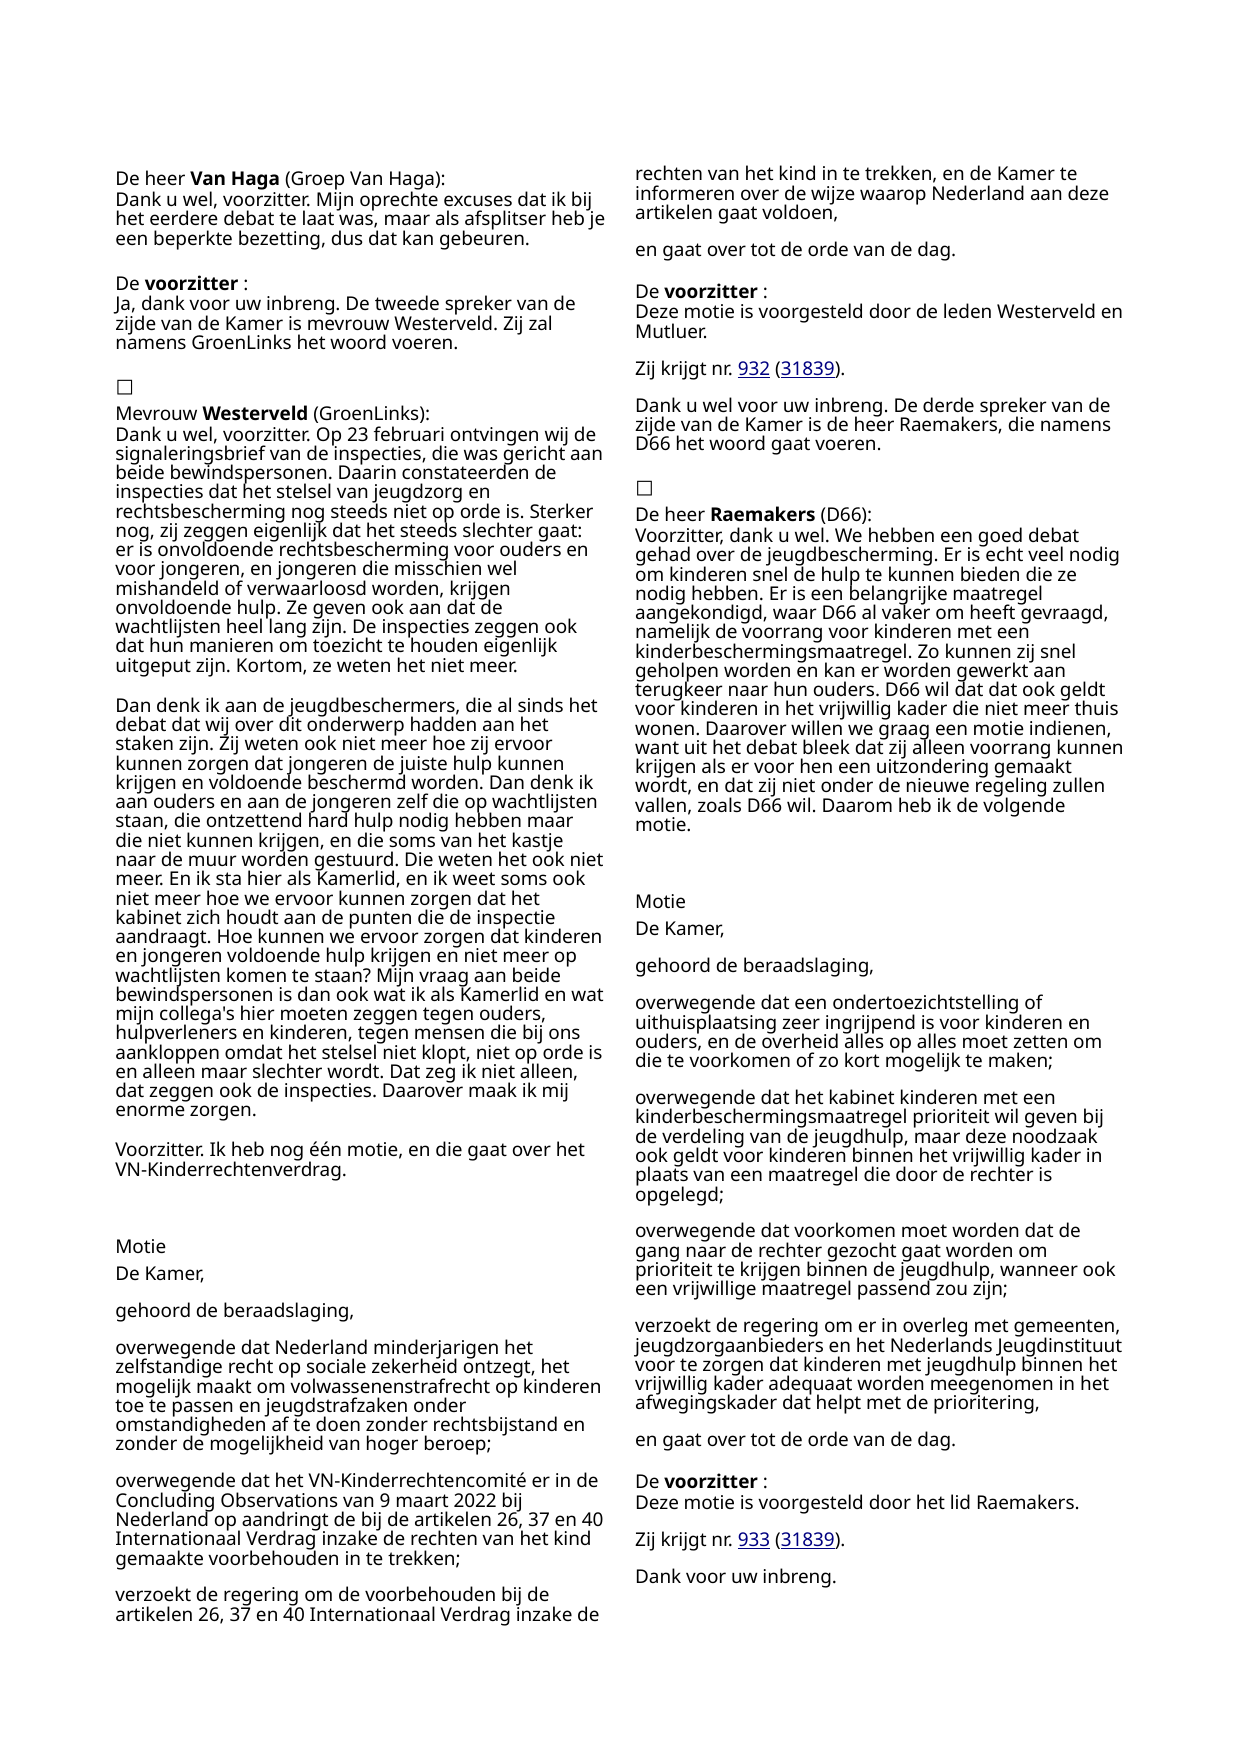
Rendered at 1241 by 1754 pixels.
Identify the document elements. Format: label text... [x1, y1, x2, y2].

text overwegende dat Nederland minderjarigen het zelfstandige recht op sociale zekerheid ontzegt, het mogelijk maakt om volwassenenstrafrecht op kinderen toe te passen en jeugdstrafzaken onder omstandigheden af te doen zonder rechtsbijstand en zonder de mogelijkheid van hoger beroep; [115, 1339, 605, 1455]
text en gaat over tot de orde van de dag. [635, 241, 1125, 260]
text verzoekt de regering om de voorbehouden bij de artikelen 26, 37 en 40 Internationaal Verdrag inzake de [115, 1586, 605, 1625]
text Deze motie is voorgesteld door het lid Raemakers. [635, 1494, 1125, 1513]
text gehoord de beraadslaging, [115, 1302, 605, 1321]
text verzoekt de regering om er in overleg met gemeenten, jeugdzorgaanbieders en het Nederlands Jeugdinstituut voor te zorgen dat kinderen met jeugdhulp binnen het vrijwillig kader adequaat worden meegenomen in het afwegingskader dat helpt met de prioritering, [635, 1317, 1125, 1414]
text en gaat over tot de orde van de dag. [635, 1431, 1125, 1451]
text ⬜ [635, 476, 1125, 501]
text Dank u wel, voorzitter. Mijn oprechte excuses dat ik bij het eerdere debat te laat was, maar als afsplitser heb je een beperkte bezetting, dus dat kan gebeuren. [115, 191, 605, 249]
text Dank u wel voor uw inbreng. De derde spreker van de zijde van de Kamer is de heer Raemakers, die namens D66 het woord gaat voeren. [635, 397, 1125, 455]
text Motie [115, 1233, 605, 1259]
text overwegende dat het kabinet kinderen met een kinderbeschermingsmaatregel prioriteit wil geven bij de verdeling van de jeugdhulp, maar deze noodzaak ook geldt voor kinderen binnen het vrijwillig kader in plaats van een maatregel die door de rechter is opgelegd; [635, 1089, 1125, 1205]
text overwegende dat het VN-Kinderrechtencomité er in de Concluding Observations van 9 maart 2022 bij Nederland op aandringt de bij de artikelen 26, 37 en 40 Internationaal Verdrag inzake de rechten van het kind gemaakte voorbehouden in te trekken; [115, 1472, 605, 1569]
text overwegende dat een ondertoezichtstelling of uithuisplaatsing zeer ingrijpend is voor kinderen en ouders, en de overheid alles op alles moet zetten om die te voorkomen of zo kort mogelijk te maken; [635, 994, 1125, 1071]
text De Kamer, [115, 1265, 605, 1284]
text overwegende dat voorkomen moet worden dat de gang naar de rechter gezocht gaat worden om prioriteit te krijgen binnen de jeugdhulp, wanneer ook een vrijwillige maatregel passend zou zijn; [635, 1222, 1125, 1299]
text De heer Raemakers (D66): [635, 501, 1125, 527]
text Motie [635, 889, 1125, 914]
text De voorzitter : [635, 1468, 1125, 1494]
text Voorzitter. Ik heb nog één motie, en die gaat over het VN-Kinderrechtenverdrag. [115, 1141, 605, 1180]
text Mevrouw Westerveld (GroenLinks): [115, 400, 605, 426]
text Dan denk ik aan de jeugdbeschermers, die al sinds het debat dat wij over dit onderwerp hadden aan het staken zijn. Zij weten ook niet meer hoe zij ervoor kunnen zorgen dat jongeren de juiste hulp kunnen krijgen en voldoende beschermd worden. Dan denk ik aan ouders en aan de jongeren zelf die op wachtlijsten staan, die ontzettend hard hulp nodig hebben maar die niet kunnen krijgen, en die soms van het kastje naar de muur worden gestuurd. Die weten het ook niet meer. En ik sta hier als Kamerlid, en ik weet soms ook niet meer hoe we ervoor kunnen zorgen dat het kabinet zich houdt aan de punten die de inspectie aandraagt. Hoe kunnen we ervoor zorgen dat kinderen en jongeren voldoende hulp krijgen en niet meer op wachtlijsten komen te staan? Mijn vraag aan beide bewindspersonen is dan ook wat ik als Kamerlid en wat mijn collega's hier moeten zeggen tegen ouders, hulpverleners en kinderen, tegen mensen die bij ons aankloppen omdat het stelsel niet klopt, niet op orde is en alleen maar slechter wordt. Dat zeg ik niet alleen, dat zeggen ook de inspecties. Daarover maak ik mij enorme zorgen. [115, 697, 605, 1121]
text De Kamer, [635, 920, 1125, 940]
text ⬜ [115, 374, 605, 400]
text Deze motie is voorgesteld door de leden Westerveld en Mutluer. [635, 303, 1125, 342]
text Zij krijgt nr. 932 (31839). [635, 360, 1125, 379]
text De voorzitter : [635, 278, 1125, 303]
text De heer Van Haga (Groep Van Haga): [115, 165, 605, 191]
text Voorzitter, dank u wel. We hebben een goed debat gehad over de jeugdbescherming. Er is echt veel nodig om kinderen snel de hulp te kunnen bieden die ze nodig hebben. Er is een belangrijke maatregel aangekondigd, waar D66 al vaker om heeft gevraagd, namelijk de voorrang voor kinderen met een kinderbeschermingsmaatregel. Zo kunnen zij snel geholpen worden en kan er worden gewerkt aan terugkeer naar hun ouders. D66 wil dat dat ook geldt voor kinderen in het vrijwillig kader die niet meer thuis wonen. Daarover willen we graag een motie indienen, want uit het debat bleek dat zij alleen voorrang kunnen krijgen als er voor hen een uitzondering gemaakt wordt, en dat zij niet onder de nieuwe regeling zullen vallen, zoals D66 wil. Daarom heb ik de volgende motie. [635, 527, 1125, 835]
text Dank u wel, voorzitter. Op 23 februari ontvingen wij de signaleringsbrief van de inspecties, die was gericht aan beide bewindspersonen. Daarin constateerden de inspecties dat het stelsel van jeugdzorg en rechtsbescherming nog steeds niet op orde is. Sterker nog, zij zeggen eigenlijk dat het steeds slechter gaat: er is onvoldoende rechtsbescherming voor ouders en voor jongeren, en jongeren die misschien wel mishandeld of verwaarloosd worden, krijgen onvoldoende hulp. Ze geven ook aan dat de wachtlijsten heel lang zijn. De inspecties zeggen ook dat hun manieren om toezicht te houden eigenlijk uitgeput zijn. Kortom, ze weten het niet meer. [115, 426, 605, 676]
text rechten van het kind in te trekken, en de Kamer te informeren over de wijze waarop Nederland aan deze artikelen gaat voldoen, [635, 165, 1125, 223]
text Zij krijgt nr. 933 (31839). [635, 1531, 1125, 1550]
text De voorzitter : [115, 270, 605, 295]
text Dank voor uw inbreng. [635, 1568, 1125, 1587]
text Ja, dank voor uw inbreng. De tweede spreker van de zijde van de Kamer is mevrouw Westerveld. Zij zal namens GroenLinks het woord voeren. [115, 295, 605, 353]
text gehoord de beraadslaging, [635, 957, 1125, 977]
